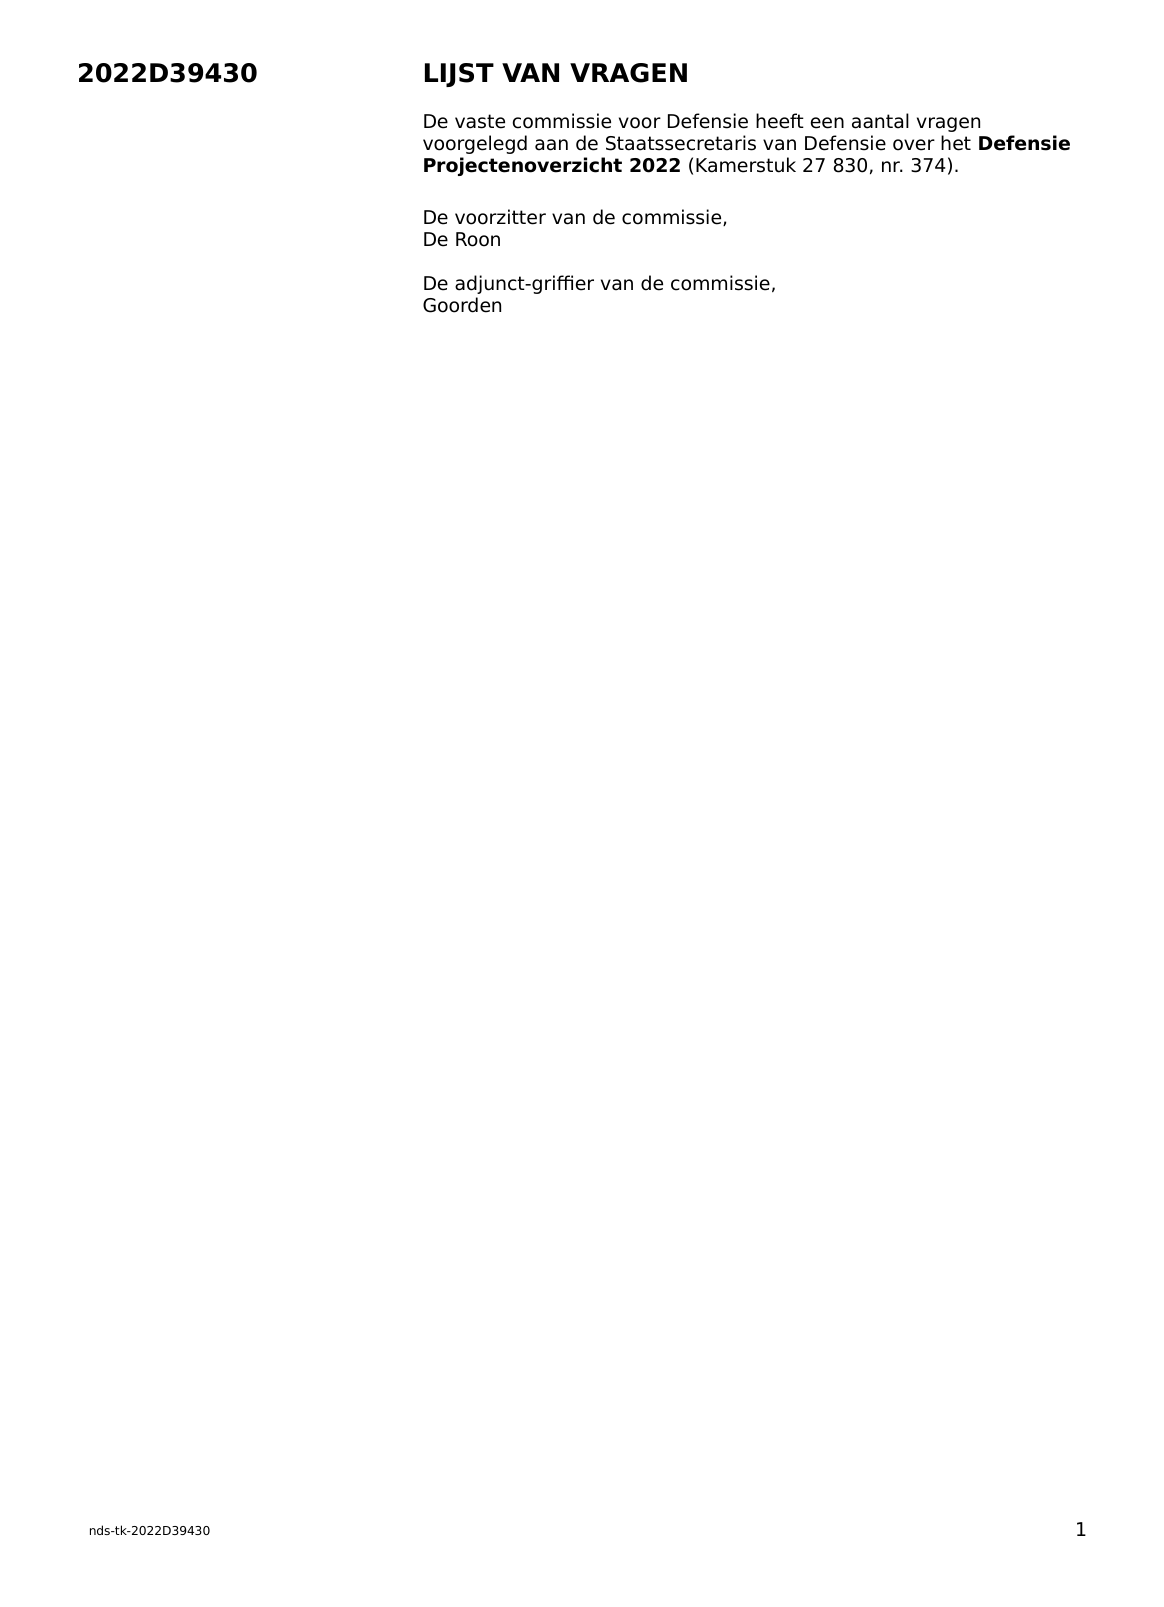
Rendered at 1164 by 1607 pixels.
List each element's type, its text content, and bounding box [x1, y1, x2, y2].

text De vaste commissie voor Defensie heeft een aantal vragen voorgelegd aan de Staatssecretaris van Defensie over het Defensie Projectenoverzicht 2022 (Kamerstuk 27 830, nr. 374). [422, 111, 1087, 177]
text De adjunct-griffier van de commissie, Goorden [422, 273, 1087, 317]
text nds-tk-2022D39430 [88, 1524, 323, 1538]
text 2022D39430 LIJST VAN VRAGEN [77, 59, 1087, 89]
text De voorzitter van de commissie, De Roon [422, 207, 1087, 251]
